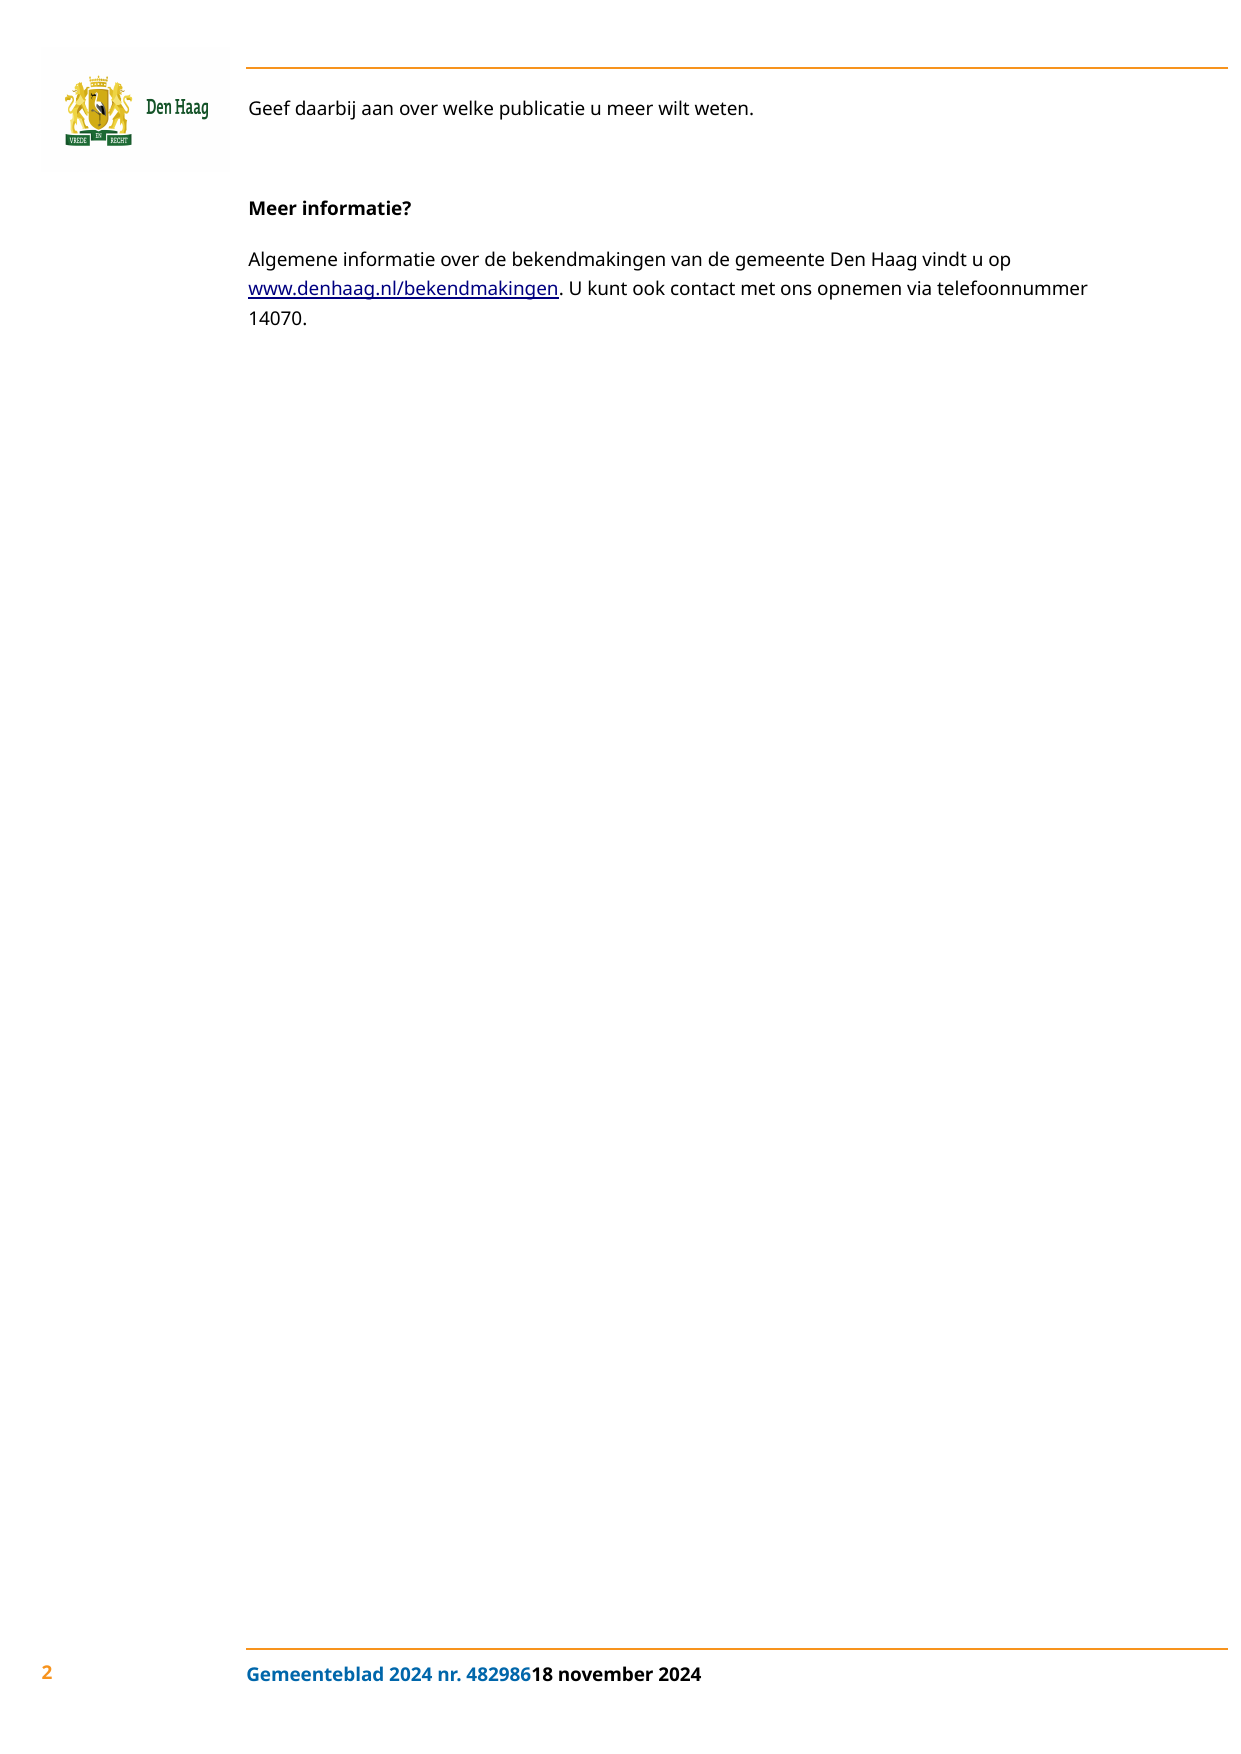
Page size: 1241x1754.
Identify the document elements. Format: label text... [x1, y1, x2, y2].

text Algemene informatie over de bekendmakingen van de gemeente Den Haag vindt u op www.denhaag.nl/bekendmakingen. U kunt ook contact met ons opnemen via telefoonnummer 14070. [248, 246, 1152, 331]
picture [41, 47, 231, 172]
text Geef daarbij aan over welke publicatie u meer wilt weten. [248, 95, 1152, 121]
text Meer informatie? [248, 196, 1152, 221]
